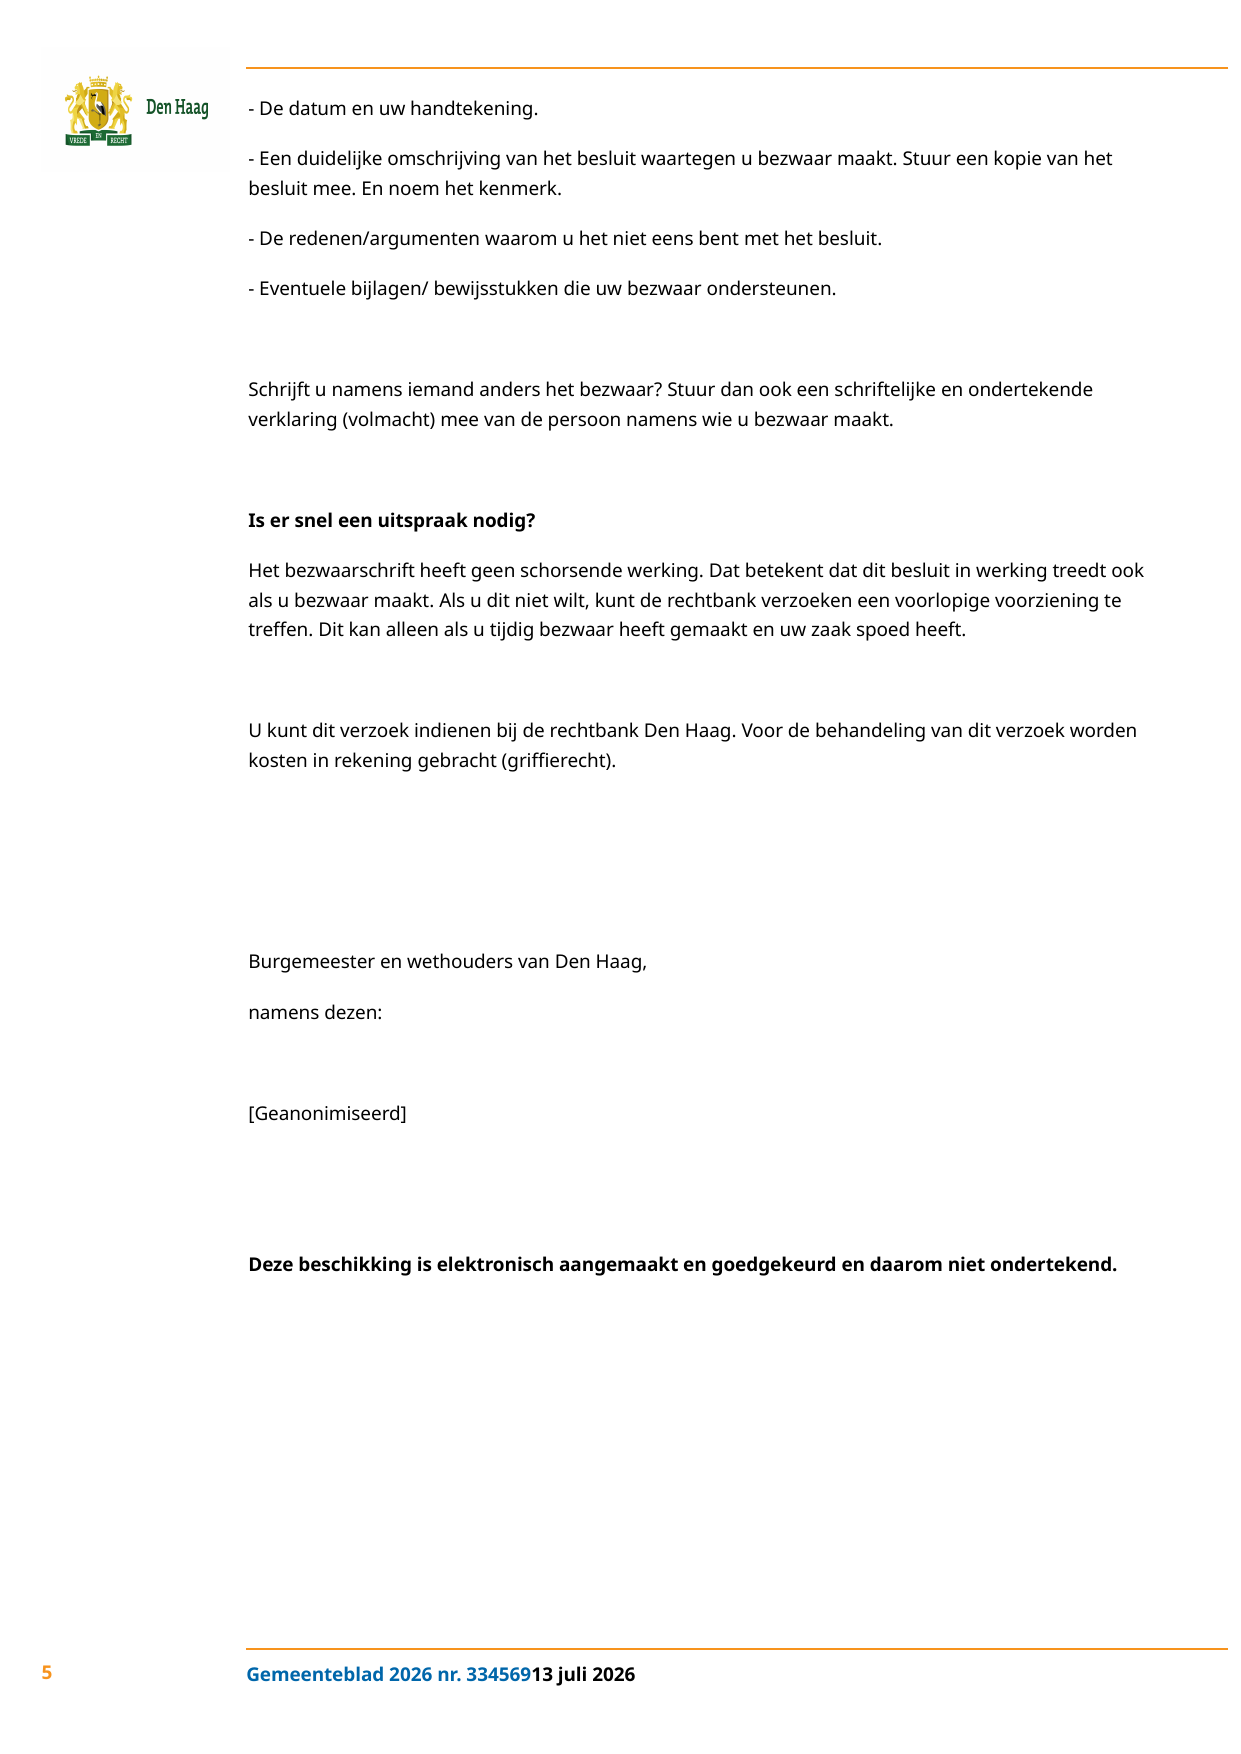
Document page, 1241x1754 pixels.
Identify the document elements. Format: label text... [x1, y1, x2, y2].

text namens dezen: [248, 999, 1152, 1025]
text Schrijft u namens iemand anders het bezwaar? Stuur dan ook een schriftelijke en ondertekende verklaring (volmacht) mee van de persoon namens wie u bezwaar maakt. [248, 376, 1152, 432]
text - Eventuele bijlagen/ bewijsstukken die uw bezwaar ondersteunen. [248, 276, 1152, 301]
text - De redenen/argumenten waarom u het niet eens bent met het besluit. [248, 225, 1152, 251]
text Deze beschikking is elektronisch aangemaakt en goedgekeurd en daarom niet ondertekend. [248, 1251, 1152, 1277]
text - Een duidelijke omschrijving van het besluit waartegen u bezwaar maakt. Stuur een kopie van het besluit mee. En noem het kenmerk. [248, 145, 1152, 201]
text Is er snel een uitspraak nodig? [248, 507, 1152, 533]
text [Geanonimiseerd] [248, 1100, 1152, 1126]
text U kunt dit verzoek indienen bij de rechtbank Den Haag. Voor de behandeling van dit verzoek worden kosten in rekening gebracht (griffierecht). [248, 717, 1152, 773]
text Burgemeester en wethouders van Den Haag, [248, 948, 1152, 974]
picture [41, 47, 231, 172]
text - De datum en uw handtekening. [248, 95, 1152, 121]
text Het bezwaarschrift heeft geen schorsende werking. Dat betekent dat dit besluit in werking treedt ook als u bezwaar maakt. Als u dit niet wilt, kunt de rechtbank verzoeken een voorlopige voorziening te treffen. Dit kan alleen als u tijdig bezwaar heeft gemaakt en uw zaak spoed heeft. [248, 557, 1152, 642]
